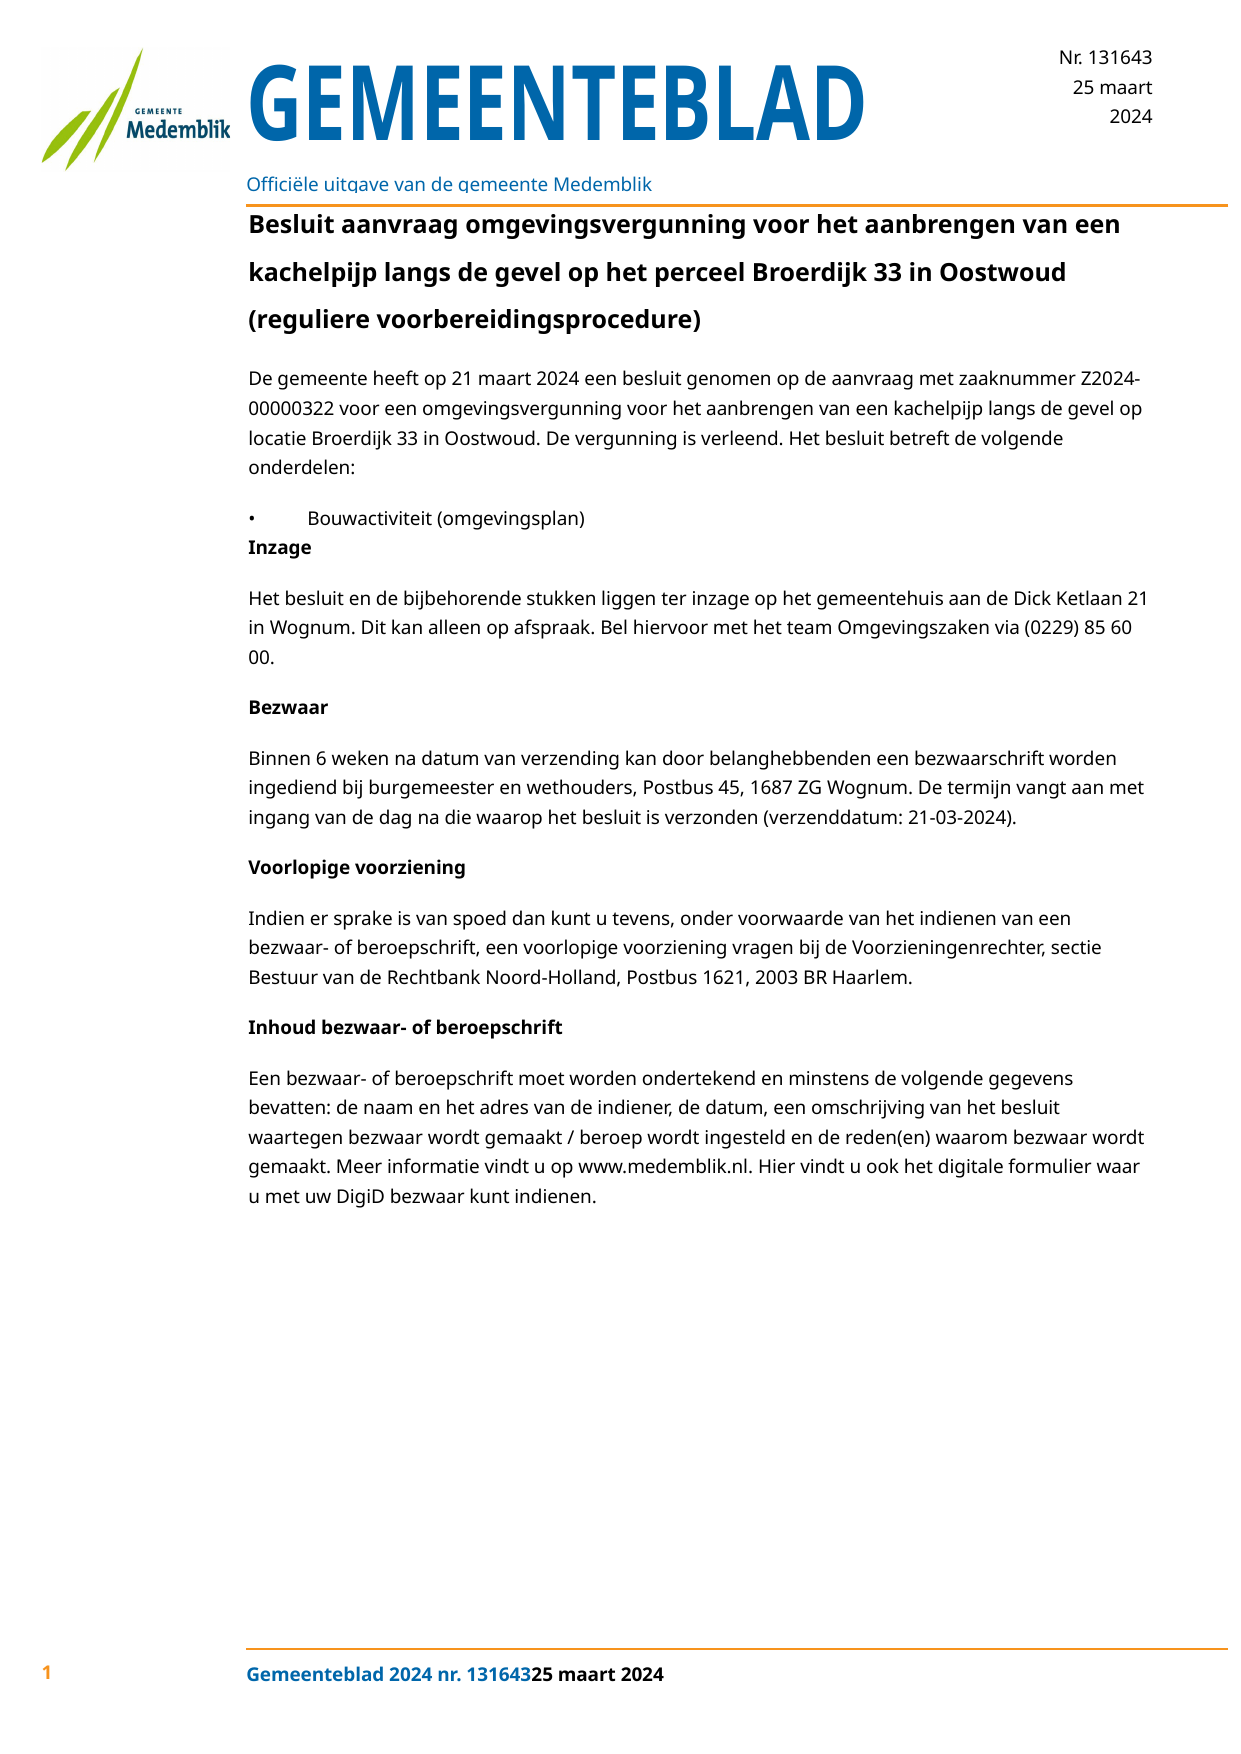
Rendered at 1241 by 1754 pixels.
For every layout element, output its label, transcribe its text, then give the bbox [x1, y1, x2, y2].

text Binnen 6 weken na datum van verzending kan door belanghebbenden een bezwaarschrift worden ingediend bij burgemeester en wethouders, Postbus 45, 1687 ZG Wognum. De termijn vangt aan met ingang van de dag na die waarop het besluit is verzonden (verzenddatum: 21-03-2024). [248, 745, 1152, 829]
text Inhoud bezwaar- of beroepschrift [248, 1014, 1152, 1040]
picture [41, 47, 231, 172]
text De gemeente heeft op 21 maart 2024 een besluit genomen op de aanvraag met zaaknummer Z2024-00000322 voor een omgevingsvergunning voor het aanbrengen van een kachelpijp langs de gevel op locatie Broerdijk 33 in Oostwoud. De vergunning is verleend. Het besluit betreft de volgende onderdelen: [248, 366, 1152, 480]
text Een bezwaar- of beroepschrift moet worden ondertekend en minstens de volgende gegevens bevatten: de naam en het adres van de indiener, de datum, een omschrijving van het besluit waartegen bezwaar wordt gemaakt / beroep wordt ingesteld en de reden(en) waarom bezwaar wordt gemaakt. Meer informatie vindt u op www.medemblik.nl. Hier vindt u ook het digitale formulier waar u met uw DigiD bezwaar kunt indienen. [248, 1065, 1152, 1209]
text Het besluit en de bijbehorende stukken liggen ter inzage op het gemeentehuis aan de Dick Ketlaan 21 in Wognum. Dit kan alleen op afspraak. Bel hiervoor met het team Omgevingszaken via (0229) 85 60 00. [248, 585, 1152, 669]
list Bouwactiviteit (omgevingsplan) [248, 505, 1152, 530]
text Besluit aanvraag omgevingsvergunning voor het aanbrengen van een kachelpijp langs de gevel op het perceel Broerdijk 33 in Oostwoud (reguliere voorbereidingsprocedure) [248, 207, 1152, 336]
text Voorlopige voorziening [248, 854, 1152, 880]
text Indien er sprake is van spoed dan kunt u tevens, onder voorwaarde van het indienen van een bezwaar- of beroepschrift, een voorlopige voorziening vragen bij de Voorzieningenrechter, sectie Bestuur van de Rechtbank Noord-Holland, Postbus 1621, 2003 BR Haarlem. [248, 905, 1152, 989]
text Bezwaar [248, 694, 1152, 720]
text Inzage [248, 534, 1152, 560]
